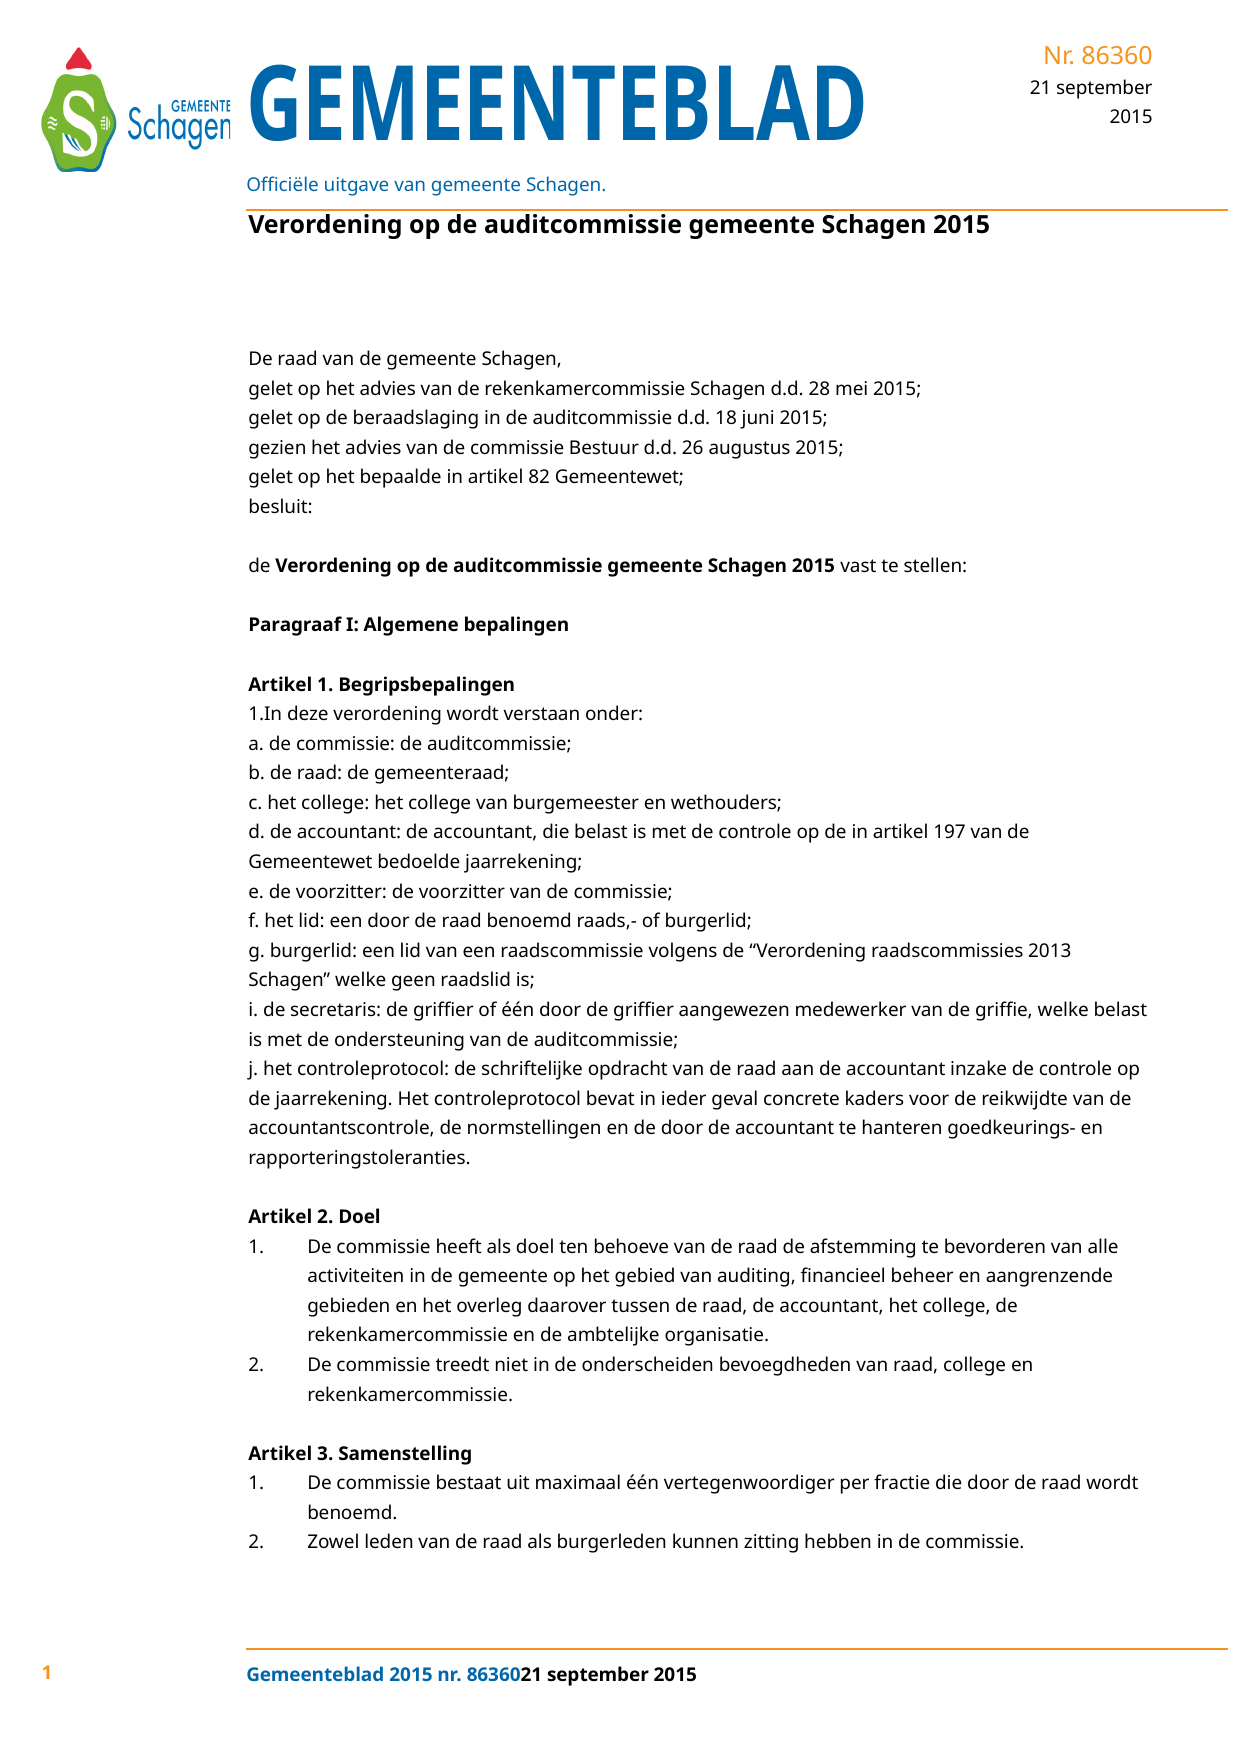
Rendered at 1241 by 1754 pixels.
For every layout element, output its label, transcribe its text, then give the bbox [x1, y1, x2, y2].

text Paragraaf I: Algemene bepalingen [248, 612, 1152, 637]
text i. de secretaris: de griffier of één door de griffier aangewezen medewerker van de griffie, welke belast is met de ondersteuning van de auditcommissie; [248, 996, 1152, 1051]
text a. de commissie: de auditcommissie; [248, 730, 1152, 756]
text de Verordening op de auditcommissie gemeente Schagen 2015 vast te stellen: [248, 552, 1152, 578]
picture [41, 47, 231, 172]
text gelet op het advies van de rekenkamercommissie Schagen d.d. 28 mei 2015; [248, 375, 1152, 401]
text gelet op de beraadslaging in de auditcommissie d.d. 18 juni 2015; [248, 404, 1152, 430]
text e. de voorzitter: de voorzitter van de commissie; [248, 878, 1152, 903]
list Zowel leden van de raad als burgerleden kunnen zitting hebben in de commissie. [248, 1529, 1152, 1554]
text Artikel 2. Doel [248, 1203, 1152, 1229]
text f. het lid: een door de raad benoemd raads,- of burgerlid; [248, 907, 1152, 933]
list De commissie treedt niet in de onderscheiden bevoegdheden van raad, college en rekenkamercommissie. [248, 1351, 1152, 1406]
text c. het college: het college van burgemeester en wethouders; [248, 789, 1152, 815]
list De commissie heeft als doel ten behoeve van de raad de afstemming te bevorderen van alle activiteiten in de gemeente op het gebied van auditing, financieel beheer en aangrenzende gebieden en het overleg daarover tussen de raad, de accountant, het college, de rekenkamercommissie en de ambtelijke organisatie. [248, 1233, 1152, 1347]
list De commissie bestaat uit maximaal één vertegenwoordiger per fractie die door de raad wordt benoemd. [248, 1469, 1152, 1525]
text gelet op het bepaalde in artikel 82 Gemeentewet; [248, 464, 1152, 489]
text b. de raad: de gemeenteraad; [248, 759, 1152, 785]
text g. burgerlid: een lid van een raadscommissie volgens de “Verordening raadscommissies 2013 Schagen” welke geen raadslid is; [248, 937, 1152, 992]
text d. de accountant: de accountant, die belast is met de controle op de in artikel 197 van de Gemeentewet bedoelde jaarrekening; [248, 819, 1152, 874]
text Artikel 1. Begripsbepalingen [248, 671, 1152, 696]
text 1.In deze verordening wordt verstaan onder: [248, 700, 1152, 726]
text gezien het advies van de commissie Bestuur d.d. 26 augustus 2015; [248, 434, 1152, 460]
text Artikel 3. Samenstelling [248, 1440, 1152, 1466]
text Verordening op de auditcommissie gemeente Schagen 2015 [248, 211, 1152, 241]
text j. het controleprotocol: de schriftelijke opdracht van de raad aan de accountant inzake de controle op de jaarrekening. Het controleprotocol bevat in ieder geval concrete kaders voor de reikwijdte van de accountantscontrole, de normstellingen en de door de accountant te hanteren goedkeurings- en rapporteringstoleranties. [248, 1055, 1152, 1170]
text De raad van de gemeente Schagen, [248, 345, 1152, 371]
text besluit: [248, 493, 1152, 519]
